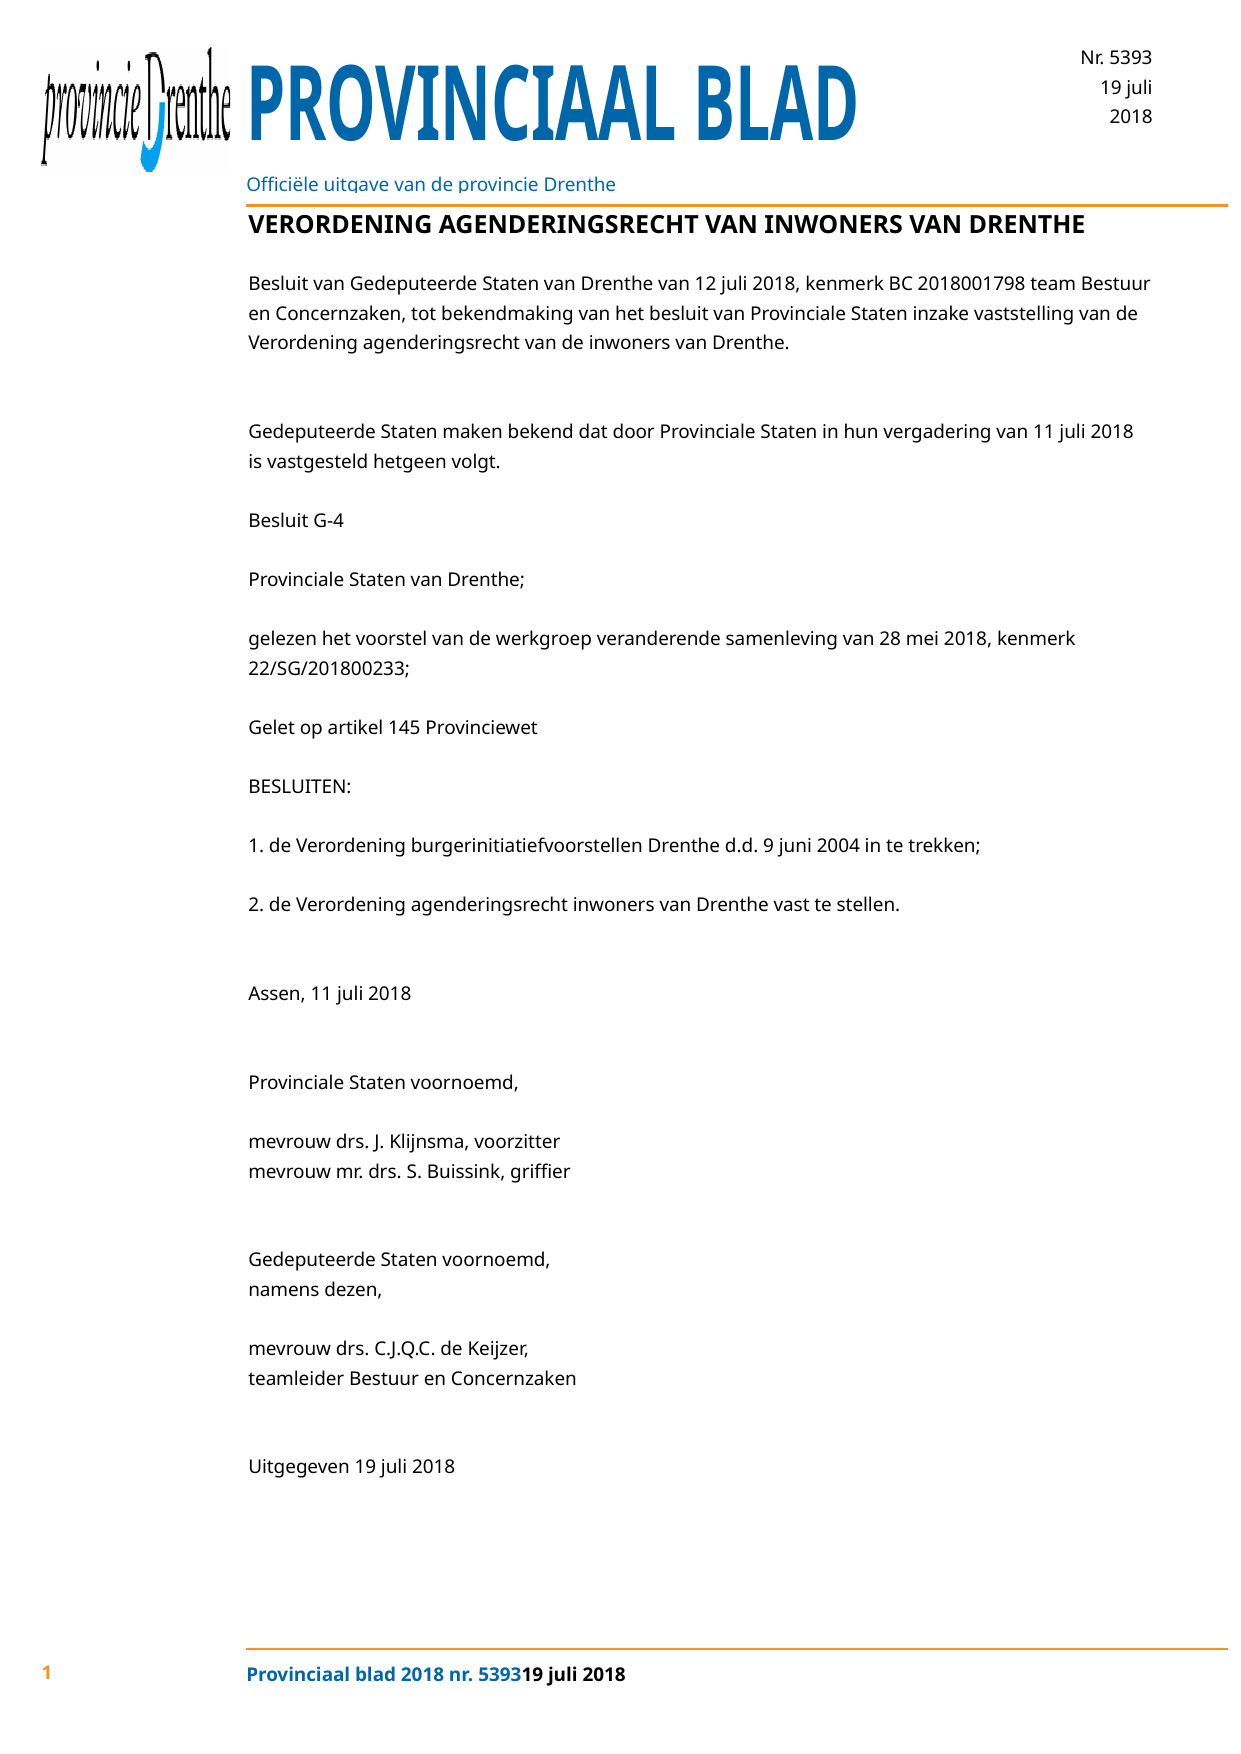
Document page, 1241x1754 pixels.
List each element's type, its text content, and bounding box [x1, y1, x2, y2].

text BESLUITEN: [248, 773, 1152, 799]
text Uitgegeven 19 juli 2018 [248, 1454, 1152, 1479]
text mevrouw drs. C.J.Q.C. de Keijzer, [248, 1335, 1152, 1361]
text namens dezen, [248, 1276, 1152, 1302]
text Assen, 11 juli 2018 [248, 980, 1152, 1006]
text mevrouw drs. J. Klijnsma, voorzitter [248, 1128, 1152, 1154]
picture [41, 47, 231, 172]
text 1. de Verordening burgerinitiatiefvoorstellen Drenthe d.d. 9 juni 2004 in te trekken; [248, 832, 1152, 858]
text teamleider Bestuur en Concernzaken [248, 1365, 1152, 1391]
text Gedeputeerde Staten maken bekend dat door Provinciale Staten in hun vergadering van 11 juli 2018 is vastgesteld hetgeen volgt. [248, 418, 1152, 473]
text gelezen het voorstel van de werkgroep veranderende samenleving van 28 mei 2018, kenmerk 22/SG/201800233; [248, 625, 1152, 681]
text mevrouw mr. drs. S. Buissink, griffier [248, 1158, 1152, 1183]
text Gedeputeerde Staten voornoemd, [248, 1247, 1152, 1272]
text Provinciale Staten van Drenthe; [248, 566, 1152, 592]
text VERORDENING AGENDERINGSRECHT VAN INWONERS VAN DRENTHE [248, 207, 1152, 241]
text Besluit van Gedeputeerde Staten van Drenthe van 12 juli 2018, kenmerk BC 2018001798 team Bestuur en Concernzaken, tot bekendmaking van het besluit van Provinciale Staten inzake vaststelling van de Verordening agenderingsrecht van de inwoners van Drenthe. [248, 270, 1152, 355]
text Provinciale Staten voornoemd, [248, 1069, 1152, 1095]
text Gelet op artikel 145 Provinciewet [248, 714, 1152, 740]
text 2. de Verordening agenderingsrecht inwoners van Drenthe vast te stellen. [248, 892, 1152, 917]
text Besluit G-4 [248, 507, 1152, 533]
